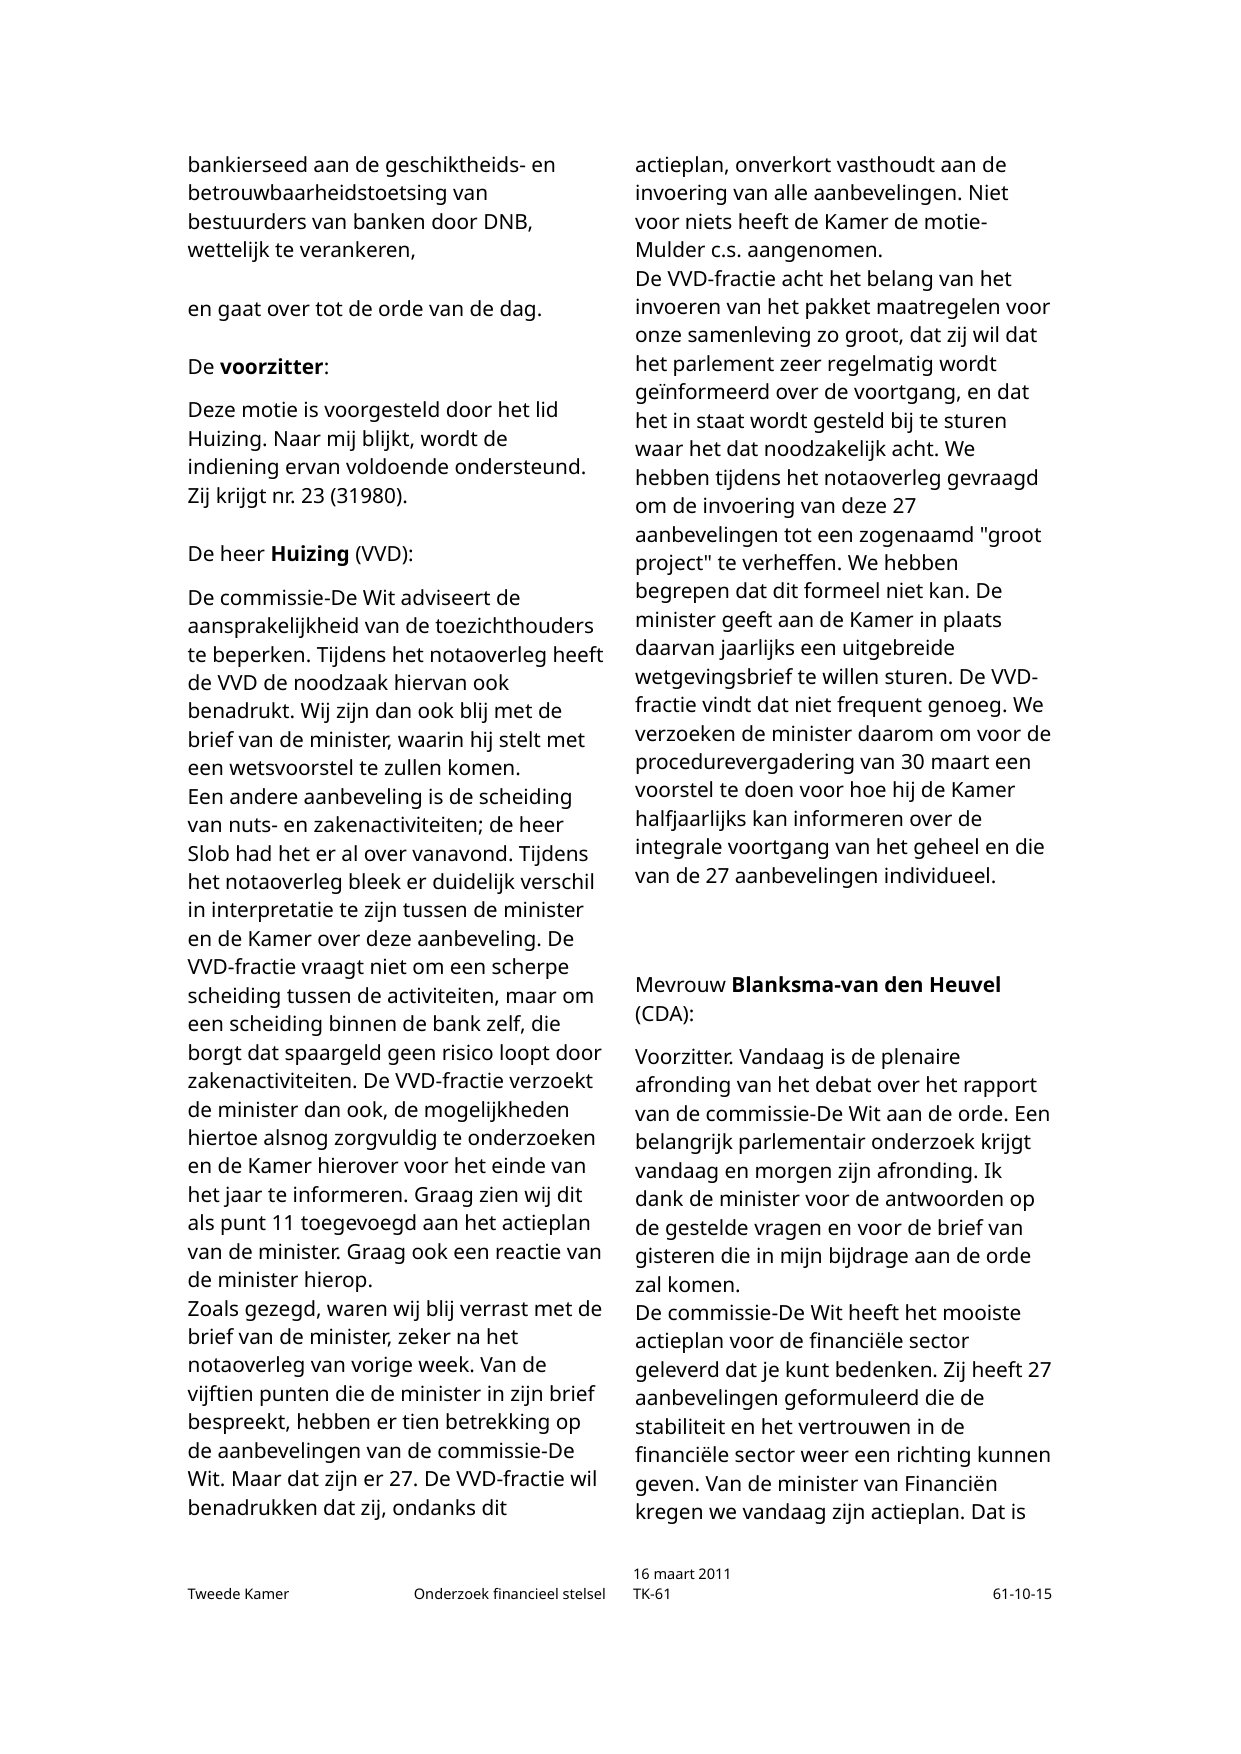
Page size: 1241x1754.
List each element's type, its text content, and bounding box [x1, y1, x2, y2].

text De heer Huizing (VVD): [187, 539, 605, 568]
text Voorzitter. Vandaag is de plenaire afronding van het debat over het rapport van de commissie-De Wit aan de orde. Een belangrijk parlementair onderzoek krijgt vandaag en morgen zijn afronding. Ik dank de minister voor de antwoorden op de gestelde vragen en voor de brief van gisteren die in mijn bijdrage aan de orde zal komen. [635, 1042, 1053, 1298]
text De VVD-fractie acht het belang van het invoeren van het pakket maatregelen voor onze samenleving zo groot, dat zij wil dat het parlement zeer regelmatig wordt geïnformeerd over de voortgang, en dat het in staat wordt gesteld bij te sturen waar het dat noodzakelijk acht. We hebben tijdens het notaoverleg gevraagd om de invoering van deze 27 aanbevelingen tot een zogenaamd "groot project" te verheffen. We hebben begrepen dat dit formeel niet kan. De minister geeft aan de Kamer in plaats daarvan jaarlijks een uitgebreide wetgevingsbrief te willen sturen. De VVD-fractie vindt dat niet frequent genoeg. We verzoeken de minister daarom om voor de procedurevergadering van 30 maart een voorstel te doen voor hoe hij de Kamer halfjaarlijks kan informeren over de integrale voortgang van het geheel en die van de 27 aanbevelingen individueel. [635, 264, 1053, 889]
text Mevrouw Blanksma-van den Heuvel (CDA): [635, 970, 1053, 1027]
text  [635, 919, 1053, 948]
text Zoals gezegd, waren wij blij verrast met de brief van de minister, zeker na het notaoverleg van vorige week. Van de vijftien punten die de minister in zijn brief bespreekt, hebben er tien betrekking op de aanbevelingen van de commissie-De Wit. Maar dat zijn er 27. De VVD-fractie wil benadrukken dat zij, ondanks dit [187, 1294, 605, 1521]
text Deze motie is voorgesteld door het lid Huizing. Naar mij blijkt, wordt de indiening ervan voldoende ondersteund. [187, 396, 605, 481]
text De commissie-De Wit adviseert de aansprakelijkheid van de toezichthouders te beperken. Tijdens het notaoverleg heeft de VVD de noodzaak hiervan ook benadrukt. Wij zijn dan ook blij met de brief van de minister, waarin hij stelt met een wetsvoorstel te zullen komen. [187, 583, 605, 782]
text en gaat over tot de orde van de dag. [187, 294, 605, 322]
text Een andere aanbeveling is de scheiding van nuts- en zakenactiviteiten; de heer Slob had het er al over vanavond. Tijdens het notaoverleg bleek er duidelijk verschil in interpretatie te zijn tussen de minister en de Kamer over deze aanbeveling. De VVD-fractie vraagt niet om een scherpe scheiding tussen de activiteiten, maar om een scheiding binnen de bank zelf, die borgt dat spaargeld geen risico loopt door zakenactiviteiten. De VVD-fractie verzoekt de minister dan ook, de mogelijkheden hiertoe alsnog zorgvuldig te onderzoeken en de Kamer hierover voor het einde van het jaar te informeren. Graag zien wij dit als punt 11 toegevoegd aan het actieplan van de minister. Graag ook een reactie van de minister hierop. [187, 782, 605, 1294]
text bankierseed aan de geschiktheids- en betrouwbaarheidstoetsing van bestuurders van banken door DNB, wettelijk te verankeren, [187, 150, 605, 264]
text Zij krijgt nr. 23 (31980). [187, 481, 605, 509]
text De voorzitter: [187, 352, 605, 381]
text De commissie-De Wit heeft het mooiste actieplan voor de financiële sector geleverd dat je kunt bedenken. Zij heeft 27 aanbevelingen geformuleerd die de stabiliteit en het vertrouwen in de financiële sector weer een richting kunnen geven. Van de minister van Financiën kregen we vandaag zijn actieplan. Dat is [635, 1298, 1053, 1526]
text actieplan, onverkort vasthoudt aan de invoering van alle aanbevelingen. Niet voor niets heeft de Kamer de motie-Mulder c.s. aangenomen. [635, 150, 1053, 264]
